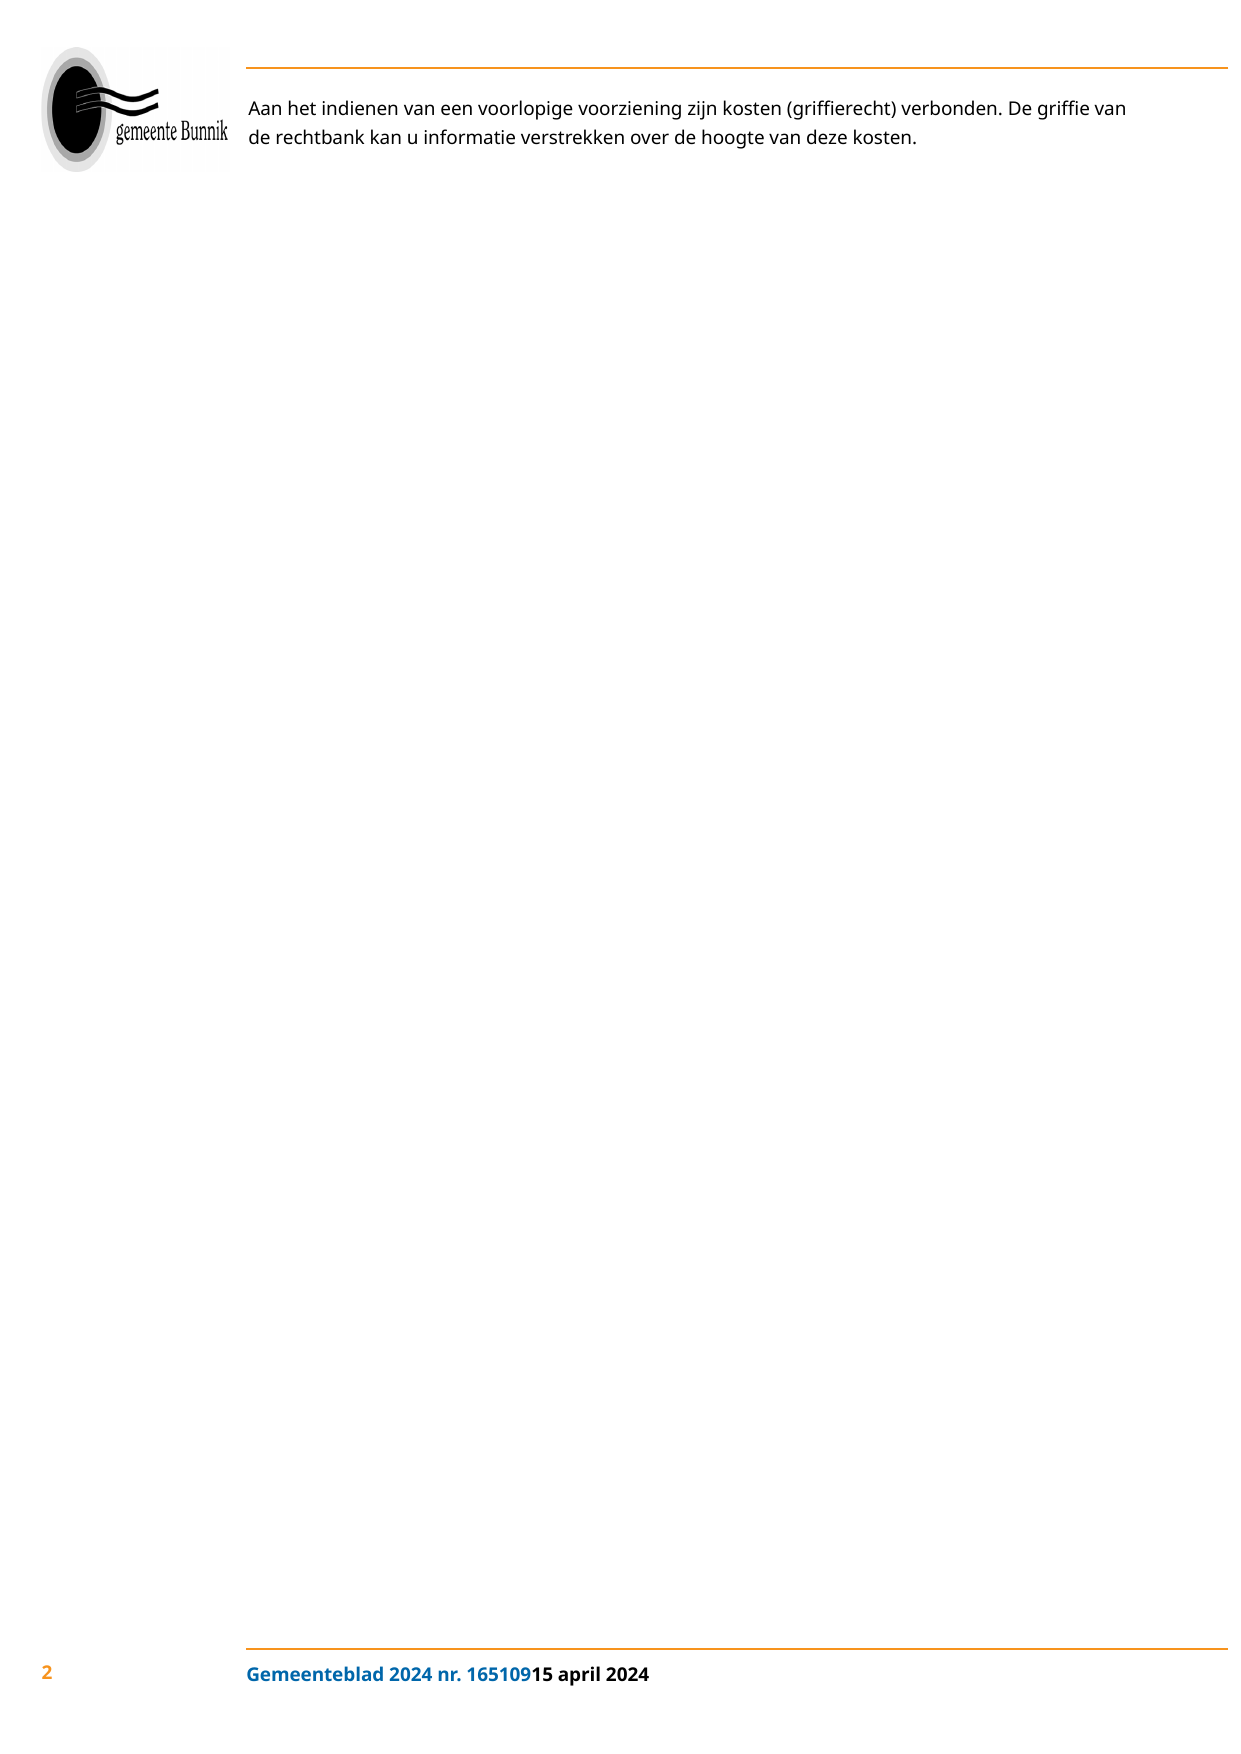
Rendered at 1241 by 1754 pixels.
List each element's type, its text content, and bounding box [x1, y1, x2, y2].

text Aan het indienen van een voorlopige voorziening zijn kosten (griffierecht) verbonden. De griffie van de rechtbank kan u informatie verstrekken over de hoogte van deze kosten. [248, 95, 1152, 150]
picture [41, 47, 231, 172]
